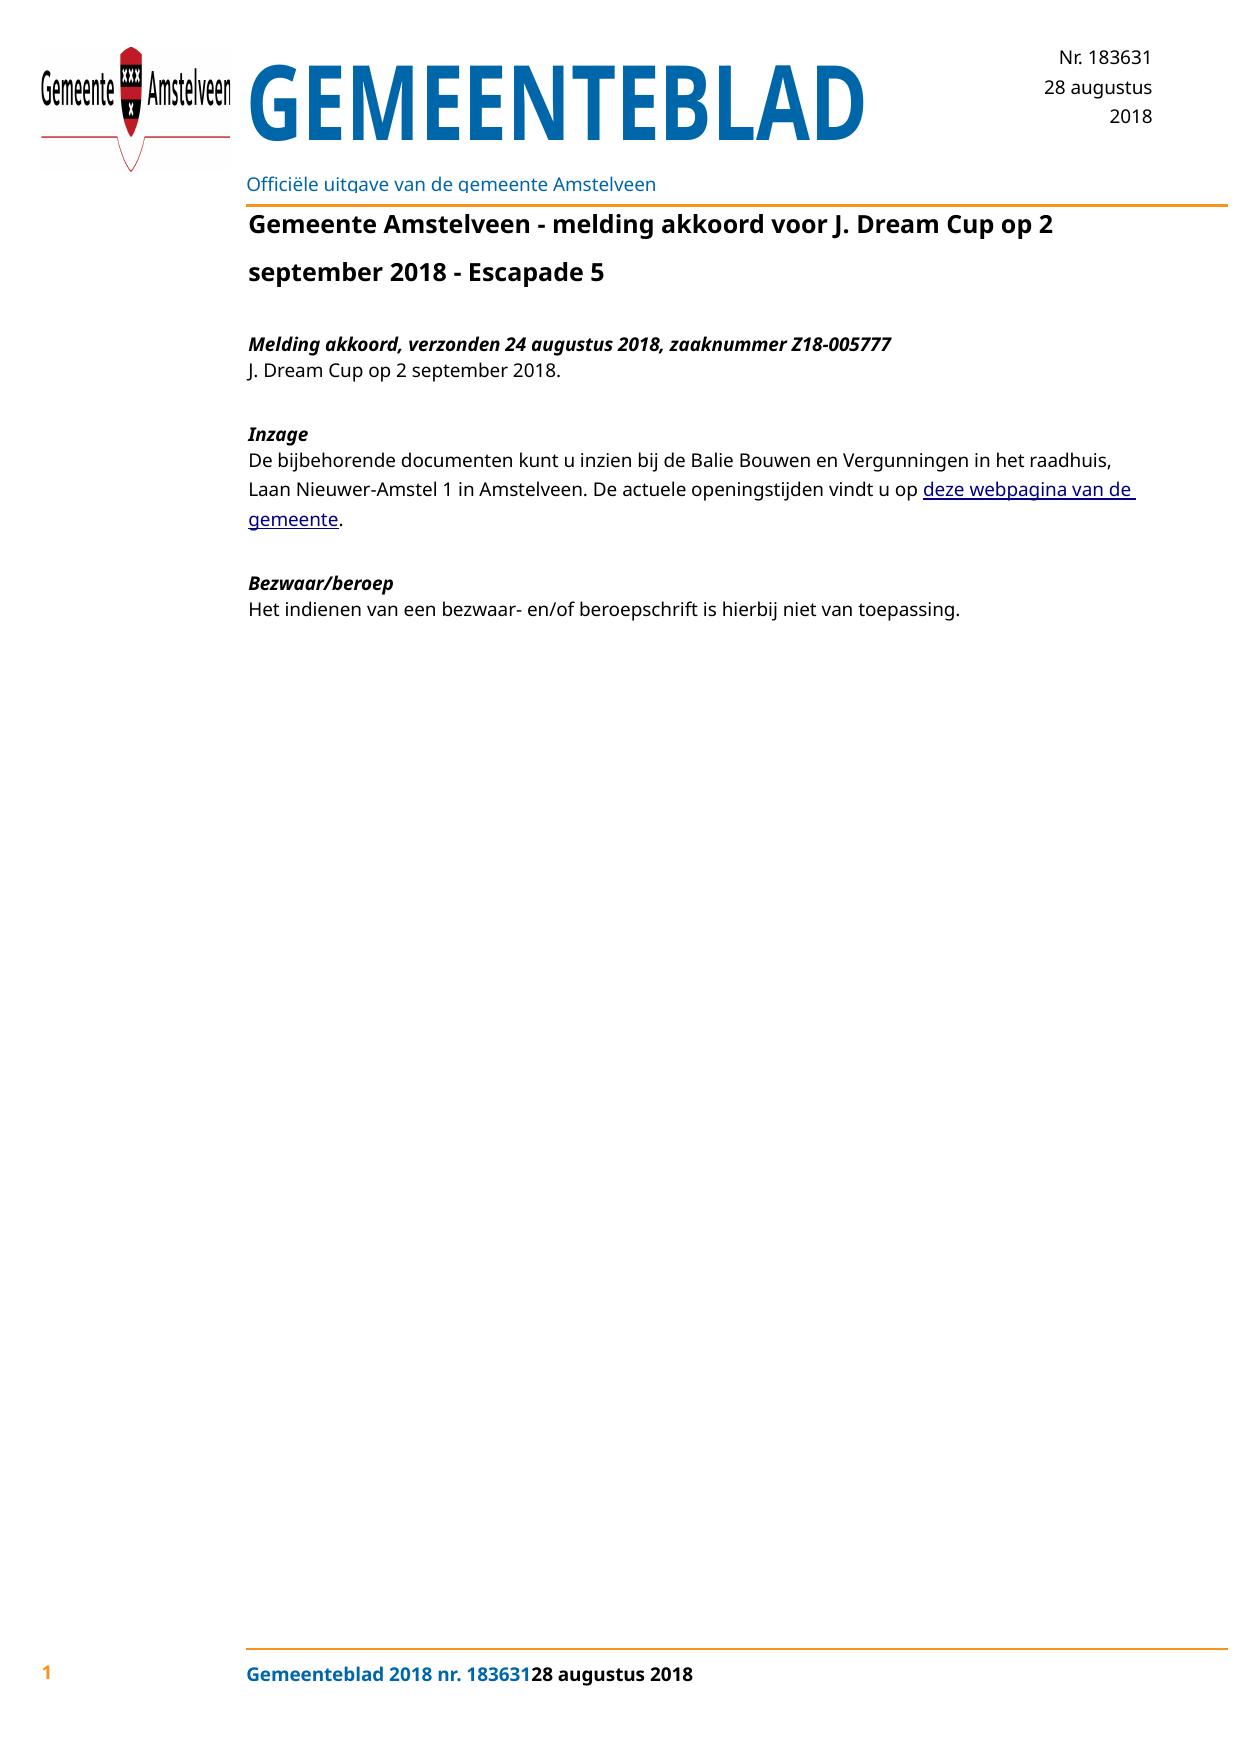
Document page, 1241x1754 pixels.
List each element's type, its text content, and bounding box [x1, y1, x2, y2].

text Het indienen van een bezwaar- en/of beroepschrift is hierbij niet van toepassing. [248, 596, 1152, 621]
text Melding akkoord, verzonden 24 augustus 2018, zaaknummer Z18-005777 [248, 331, 1152, 357]
text De bijbehorende documenten kunt u inzien bij de Balie Bouwen en Vergunningen in het raadhuis, Laan Nieuwer-Amstel 1 in Amstelveen. De actuele openingstijden vindt u op deze webpagina van de gemeente. [248, 447, 1152, 532]
text Bezwaar/beroep [248, 570, 1152, 596]
text J. Dream Cup op 2 september 2018. [248, 357, 1152, 383]
text Inzage [248, 421, 1152, 447]
picture [41, 47, 231, 172]
text Gemeente Amstelveen - melding akkoord voor J. Dream Cup op 2 september 2018 - Escapade 5 [248, 207, 1152, 288]
